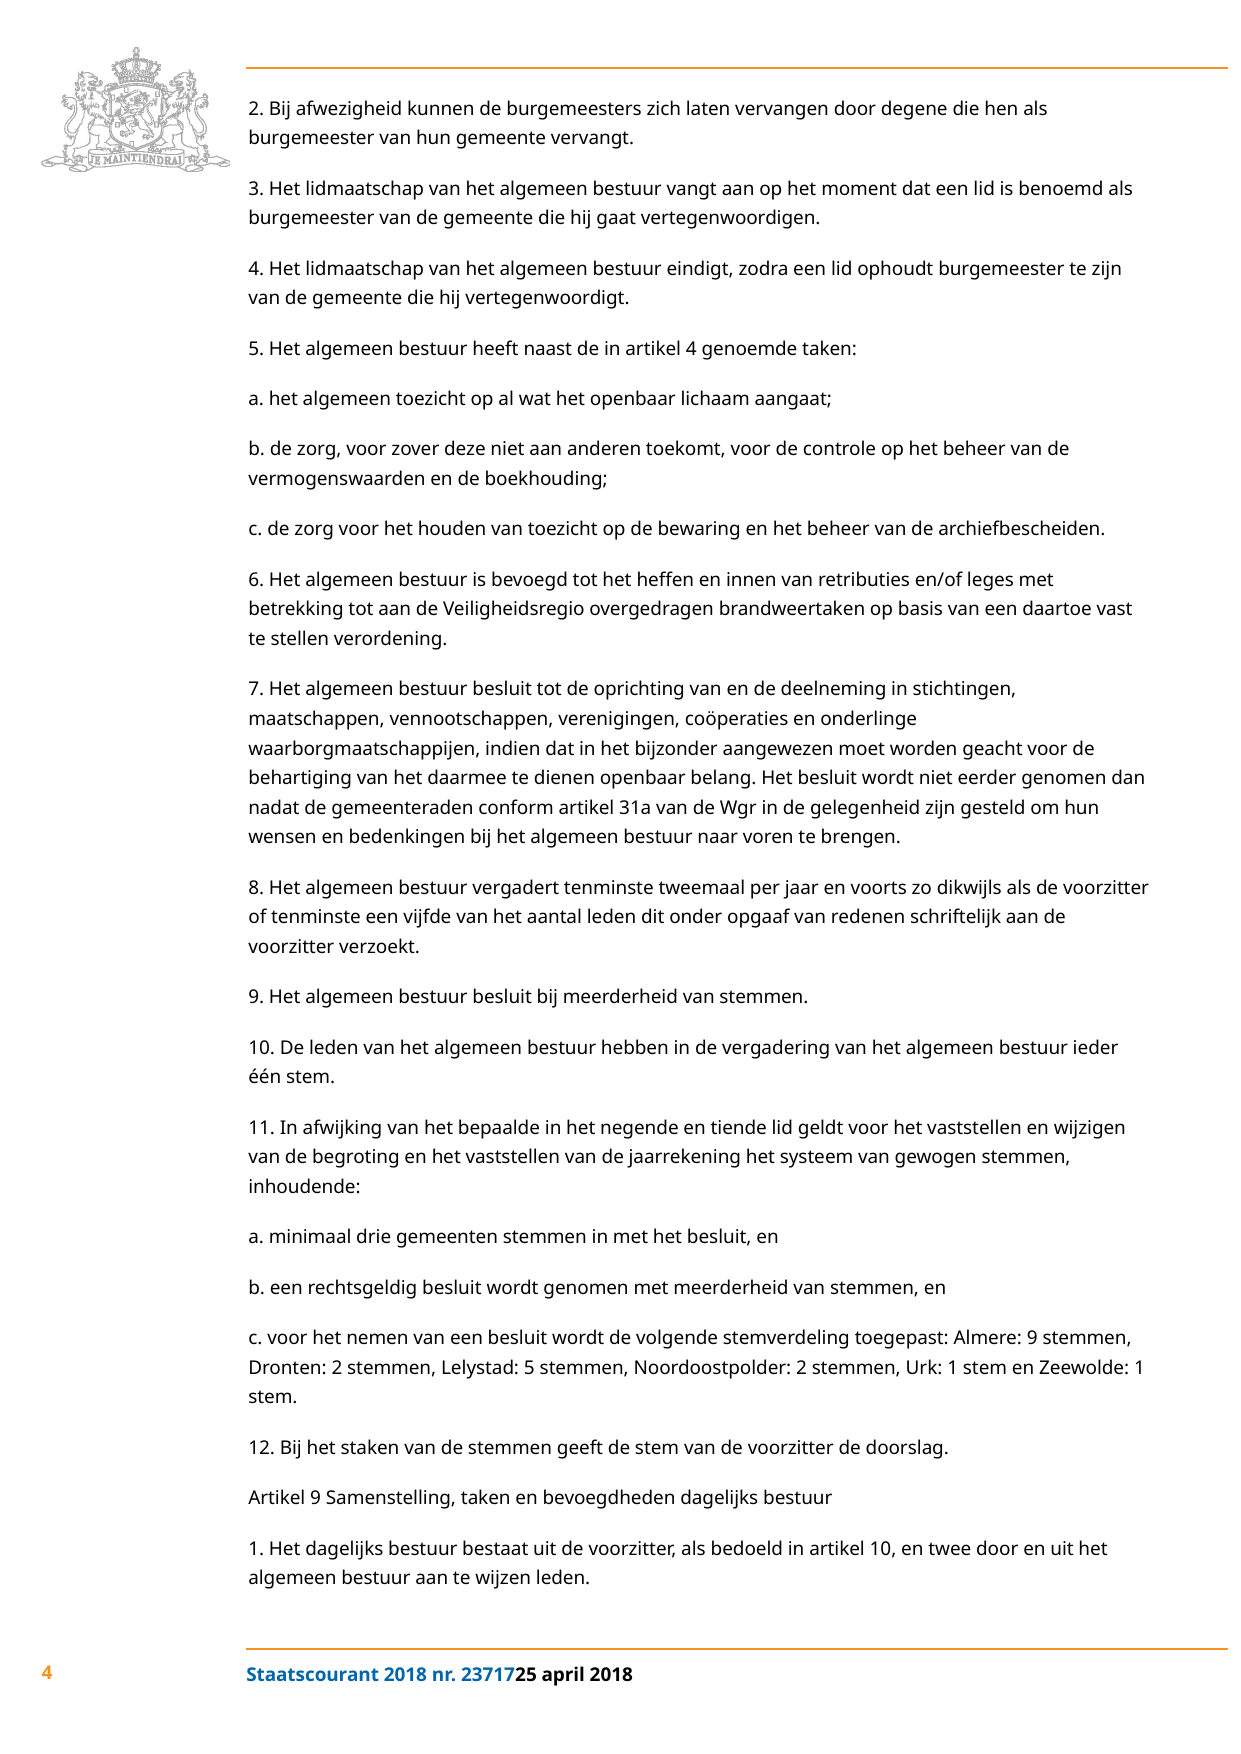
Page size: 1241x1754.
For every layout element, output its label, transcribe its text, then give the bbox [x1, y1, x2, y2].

text 2. Bij afwezigheid kunnen de burgemeesters zich laten vervangen door degene die hen als burgemeester van hun gemeente vervangt. [248, 95, 1152, 150]
picture [41, 47, 231, 172]
text c. voor het nemen van een besluit wordt de volgende stemverdeling toegepast: Almere: 9 stemmen, Dronten: 2 stemmen, Lelystad: 5 stemmen, Noordoostpolder: 2 stemmen, Urk: 1 stem en Zeewolde: 1 stem. [248, 1324, 1152, 1409]
text 8. Het algemeen bestuur vergadert tenminste tweemaal per jaar en voorts zo dikwijls als de voorzitter of tenminste een vijfde van het aantal leden dit onder opgaaf van redenen schriftelijk aan de voorzitter verzoekt. [248, 874, 1152, 959]
text 10. De leden van het algemeen bestuur hebben in de vergadering van het algemeen bestuur ieder één stem. [248, 1034, 1152, 1089]
text 6. Het algemeen bestuur is bevoegd tot het heffen en innen van retributies en/of leges met betrekking tot aan de Veiligheidsregio overgedragen brandweertaken op basis van een daartoe vast te stellen verordening. [248, 566, 1152, 651]
text 11. In afwijking van het bepaalde in het negende en tiende lid geldt voor het vaststellen en wijzigen van de begroting en het vaststellen van de jaarrekening het systeem van gewogen stemmen, inhoudende: [248, 1114, 1152, 1199]
text 1. Het dagelijks bestuur bestaat uit de voorzitter, als bedoeld in artikel 10, en twee door en uit het algemeen bestuur aan te wijzen leden. [248, 1535, 1152, 1590]
text 12. Bij het staken van de stemmen geeft de stem van de voorzitter de doorslag. [248, 1434, 1152, 1460]
text a. het algemeen toezicht op al wat het openbaar lichaam aangaat; [248, 385, 1152, 411]
text Artikel 9 Samenstelling, taken en bevoegdheden dagelijks bestuur [248, 1484, 1152, 1510]
text a. minimaal drie gemeenten stemmen in met het besluit, en [248, 1223, 1152, 1249]
text 7. Het algemeen bestuur besluit tot de oprichting van en de deelneming in stichtingen, maatschappen, vennootschappen, verenigingen, coöperaties en onderlinge waarborgmaatschappijen, indien dat in het bijzonder aangewezen moet worden geacht voor de behartiging van het daarmee te dienen openbaar belang. Het besluit wordt niet eerder genomen dan nadat de gemeenteraden conform artikel 31a van de Wgr in de gelegenheid zijn gesteld om hun wensen en bedenkingen bij het algemeen bestuur naar voren te brengen. [248, 676, 1152, 849]
text c. de zorg voor het houden van toezicht op de bewaring en het beheer van de archiefbescheiden. [248, 516, 1152, 541]
text b. de zorg, voor zover deze niet aan anderen toekomt, voor de controle op het beheer van de vermogenswaarden en de boekhouding; [248, 436, 1152, 491]
text b. een rechtsgeldig besluit wordt genomen met meerderheid van stemmen, en [248, 1274, 1152, 1300]
text 5. Het algemeen bestuur heeft naast de in artikel 4 genoemde taken: [248, 335, 1152, 361]
text 9. Het algemeen bestuur besluit bij meerderheid van stemmen. [248, 983, 1152, 1009]
text 3. Het lidmaatschap van het algemeen bestuur vangt aan op het moment dat een lid is benoemd als burgemeester van de gemeente die hij gaat vertegenwoordigen. [248, 175, 1152, 230]
text 4. Het lidmaatschap van het algemeen bestuur eindigt, zodra een lid ophoudt burgemeester te zijn van de gemeente die hij vertegenwoordigt. [248, 255, 1152, 310]
